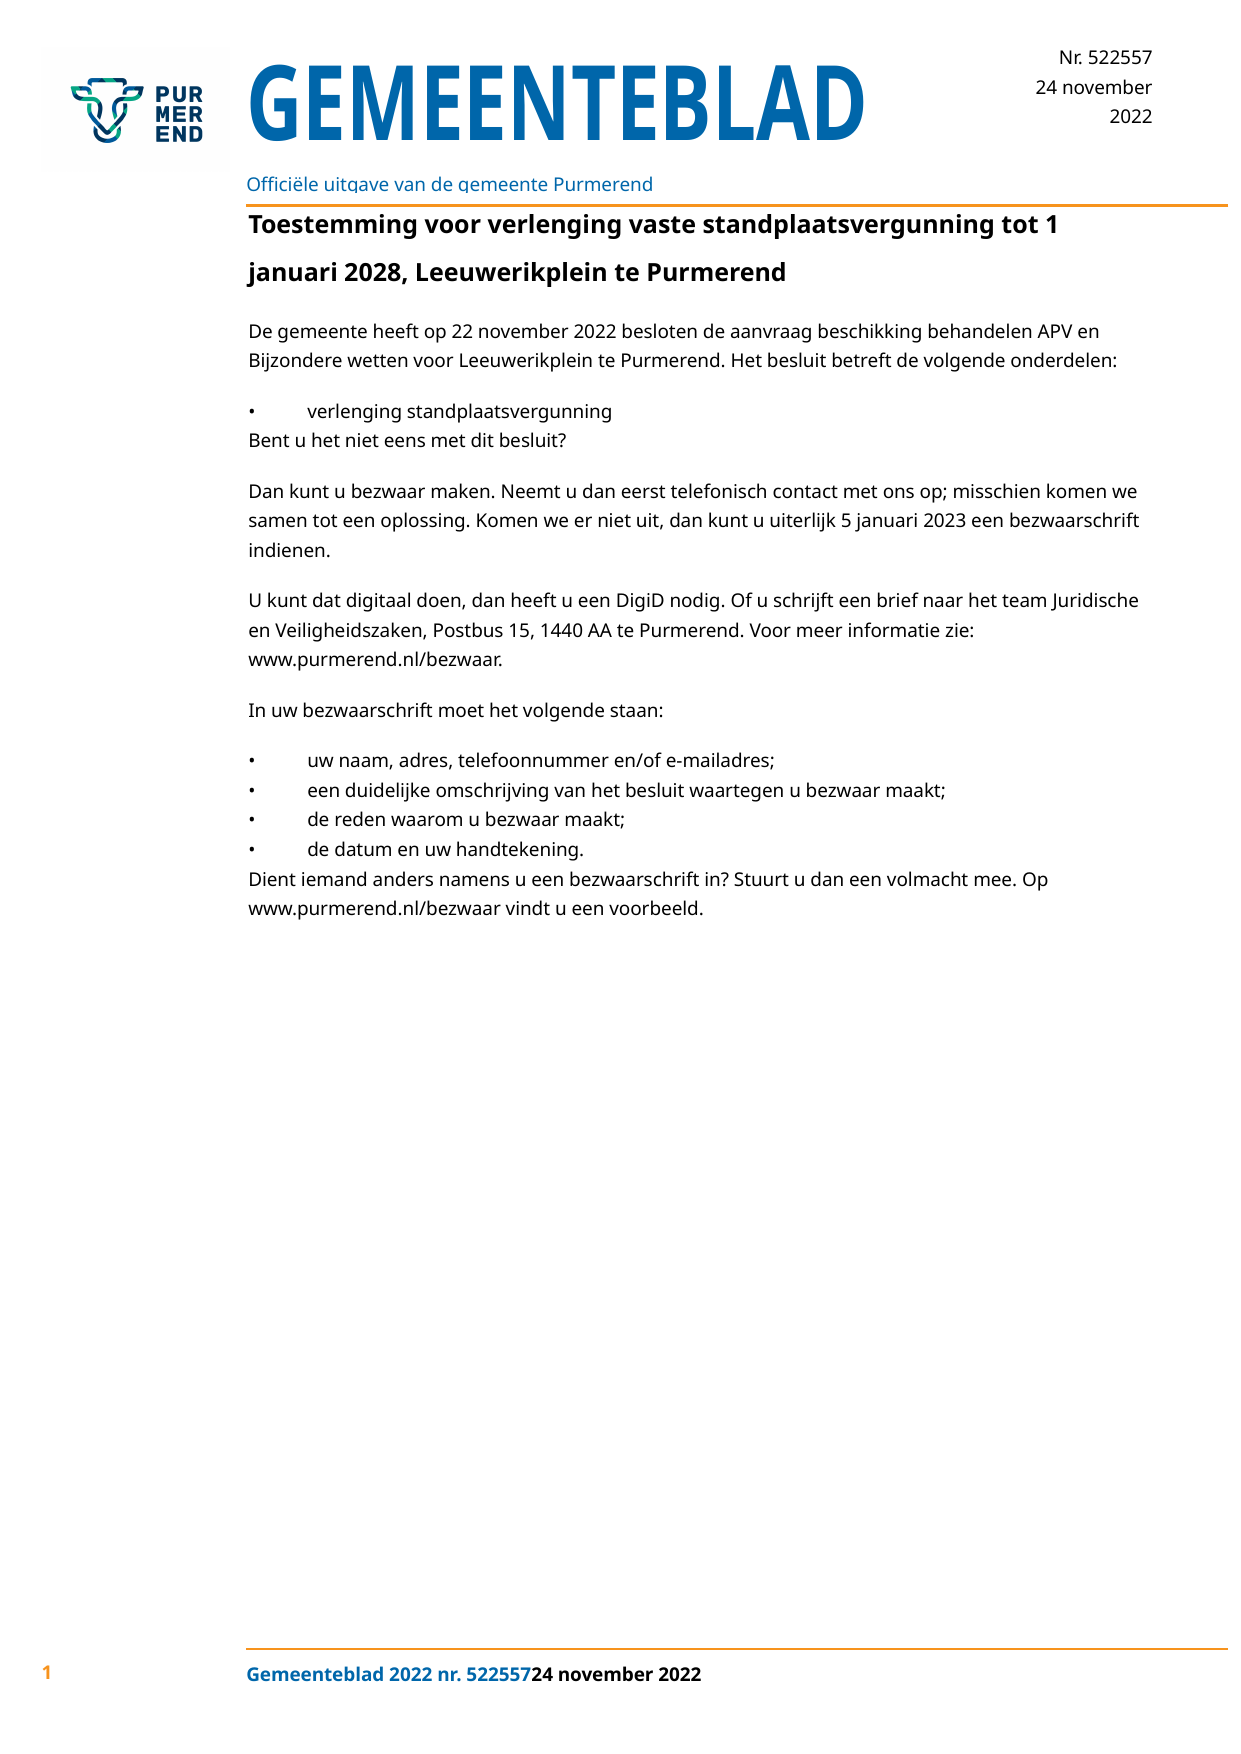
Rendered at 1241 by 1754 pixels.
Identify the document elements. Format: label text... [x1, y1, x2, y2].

text De gemeente heeft op 22 november 2022 besloten de aanvraag beschikking behandelen APV en Bijzondere wetten voor Leeuwerikplein te Purmerend. Het besluit betreft de volgende onderdelen: [248, 318, 1152, 373]
text U kunt dat digitaal doen, dan heeft u een DigiD nodig. Of u schrijft een brief naar het team Juridische en Veiligheidszaken, Postbus 15, 1440 AA te Purmerend. Voor meer informatie zie: www.purmerend.nl/bezwaar. [248, 587, 1152, 672]
text Bent u het niet eens met dit besluit? [248, 427, 1152, 453]
text Dient iemand anders namens u een bezwaarschrift in? Stuurt u dan een volmacht mee. Op www.purmerend.nl/bezwaar vindt u een voorbeeld. [248, 866, 1152, 921]
list verlenging standplaatsvergunning [248, 398, 1152, 424]
text Dan kunt u bezwaar maken. Neemt u dan eerst telefonisch contact met ons op; misschien komen we samen tot een oplossing. Komen we er niet uit, dan kunt u uiterlijk 5 januari 2023 een bezwaarschrift indienen. [248, 478, 1152, 563]
list een duidelijke omschrijving van het besluit waartegen u bezwaar maakt; [248, 777, 1152, 803]
picture [41, 47, 231, 172]
list de reden waarom u bezwaar maakt; [248, 807, 1152, 832]
list uw naam, adres, telefoonnummer en/of e-mailadres; [248, 747, 1152, 773]
text Toestemming voor verlenging vaste standplaatsvergunning tot 1 januari 2028, Leeuwerikplein te Purmerend [248, 207, 1152, 288]
text In uw bezwaarschrift moet het volgende staan: [248, 697, 1152, 723]
list de datum en uw handtekening. [248, 836, 1152, 862]
